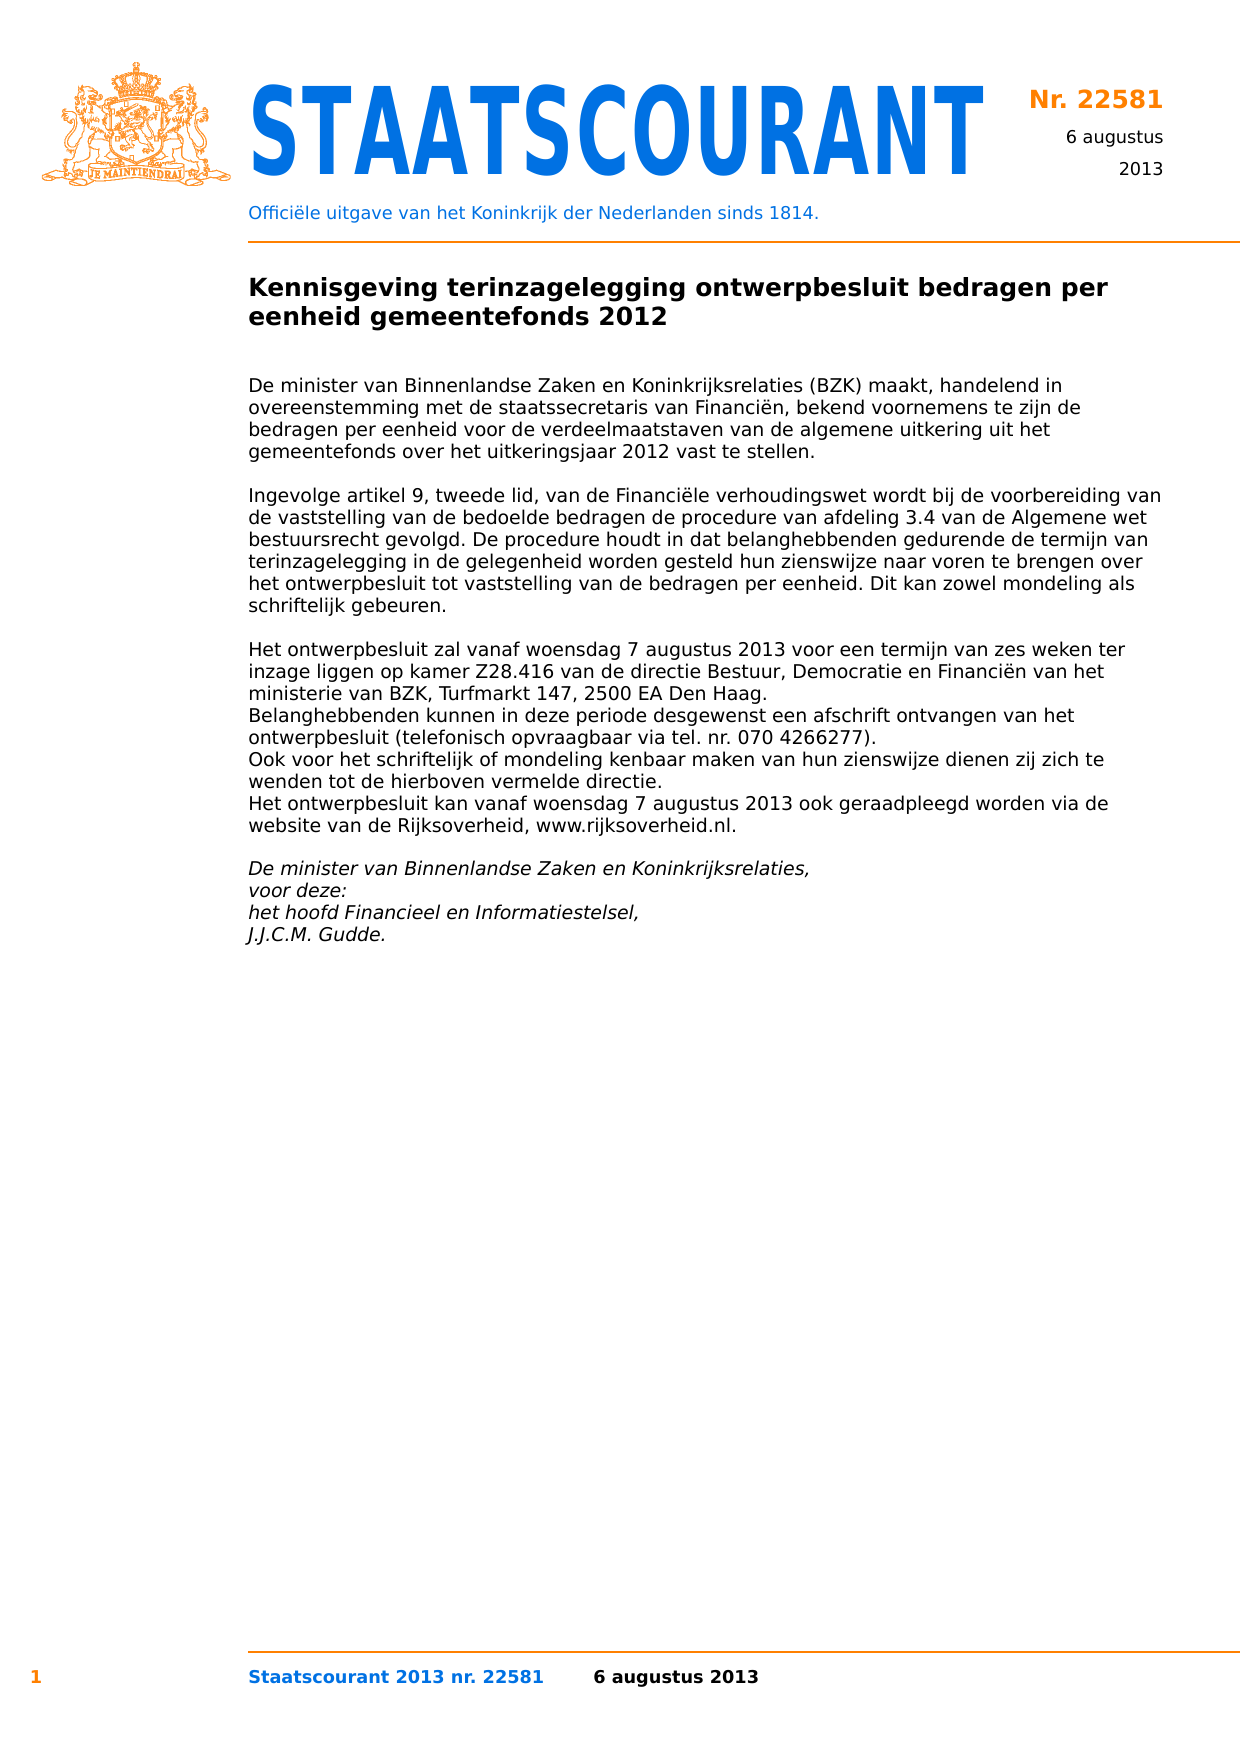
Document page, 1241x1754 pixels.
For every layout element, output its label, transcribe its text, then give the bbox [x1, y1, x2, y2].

text Het ontwerpbesluit zal vanaf woensdag 7 augustus 2013 voor een termijn van zes weken ter inzage liggen op kamer Z28.416 van de directie Bestuur, Democratie en Financiën van het ministerie van BZK, Turfmarkt 147, 2500 EA Den Haag. [248, 639, 1163, 704]
text Ingevolge artikel 9, tweede lid, van de Financiële verhoudingswet wordt bij de voorbereiding van de vaststelling van de bedoelde bedragen de procedure van afdeling 3.4 van de Algemene wet bestuursrecht gevolgd. De procedure houdt in dat belanghebbenden gedurende de termijn van terinzagelegging in de gelegenheid worden gesteld hun zienswijze naar voren te brengen over het ontwerpbesluit tot vaststelling van de bedragen per eenheid. Dit kan zowel mondeling als schriftelijk gebeuren. [248, 485, 1163, 617]
subtitle Kennisgeving terinzagelegging ontwerpbesluit bedragen per eenheid gemeentefonds 2012 [248, 273, 1163, 331]
text De minister van Binnenlandse Zaken en Koninkrijksrelaties (BZK) maakt, handelend in overeenstemming met de staatssecretaris van Financiën, bekend voornemens te zijn de bedragen per eenheid voor de verdeelmaatstaven van de algemene uitkering uit het gemeentefonds over het uitkeringsjaar 2012 vast te stellen. [248, 375, 1163, 463]
table_header STAATSCOURANT [248, 62, 998, 203]
text Belanghebbenden kunnen in deze periode desgewenst een afschrift ontvangen van het ontwerpbesluit (telefonisch opvraagbaar via tel. nr. 070 4266277). [248, 704, 1163, 748]
picture [41, 62, 231, 186]
table_header [25, 62, 248, 241]
table_cell 2013 [998, 153, 1240, 203]
text De minister van Binnenlandse Zaken en Koninkrijksrelaties, voor deze: het hoofd Financieel en Informatiestelsel, J.J.C.M. Gudde. [248, 858, 1163, 946]
table_cell 6 augustus [998, 121, 1240, 153]
table_cell Officiële uitgave van het Koninkrijk der Nederlanden sinds 1814. [248, 203, 1240, 241]
table_header Nr. 22581 [998, 62, 1240, 121]
text Het ontwerpbesluit kan vanaf woensdag 7 augustus 2013 ook geraadpleegd worden via de website van de Rijksoverheid, www.rijksoverheid.nl. [248, 792, 1163, 836]
text Ook voor het schriftelijk of mondeling kenbaar maken van hun zienswijze dienen zij zich te wenden tot de hierboven vermelde directie. [248, 748, 1163, 792]
